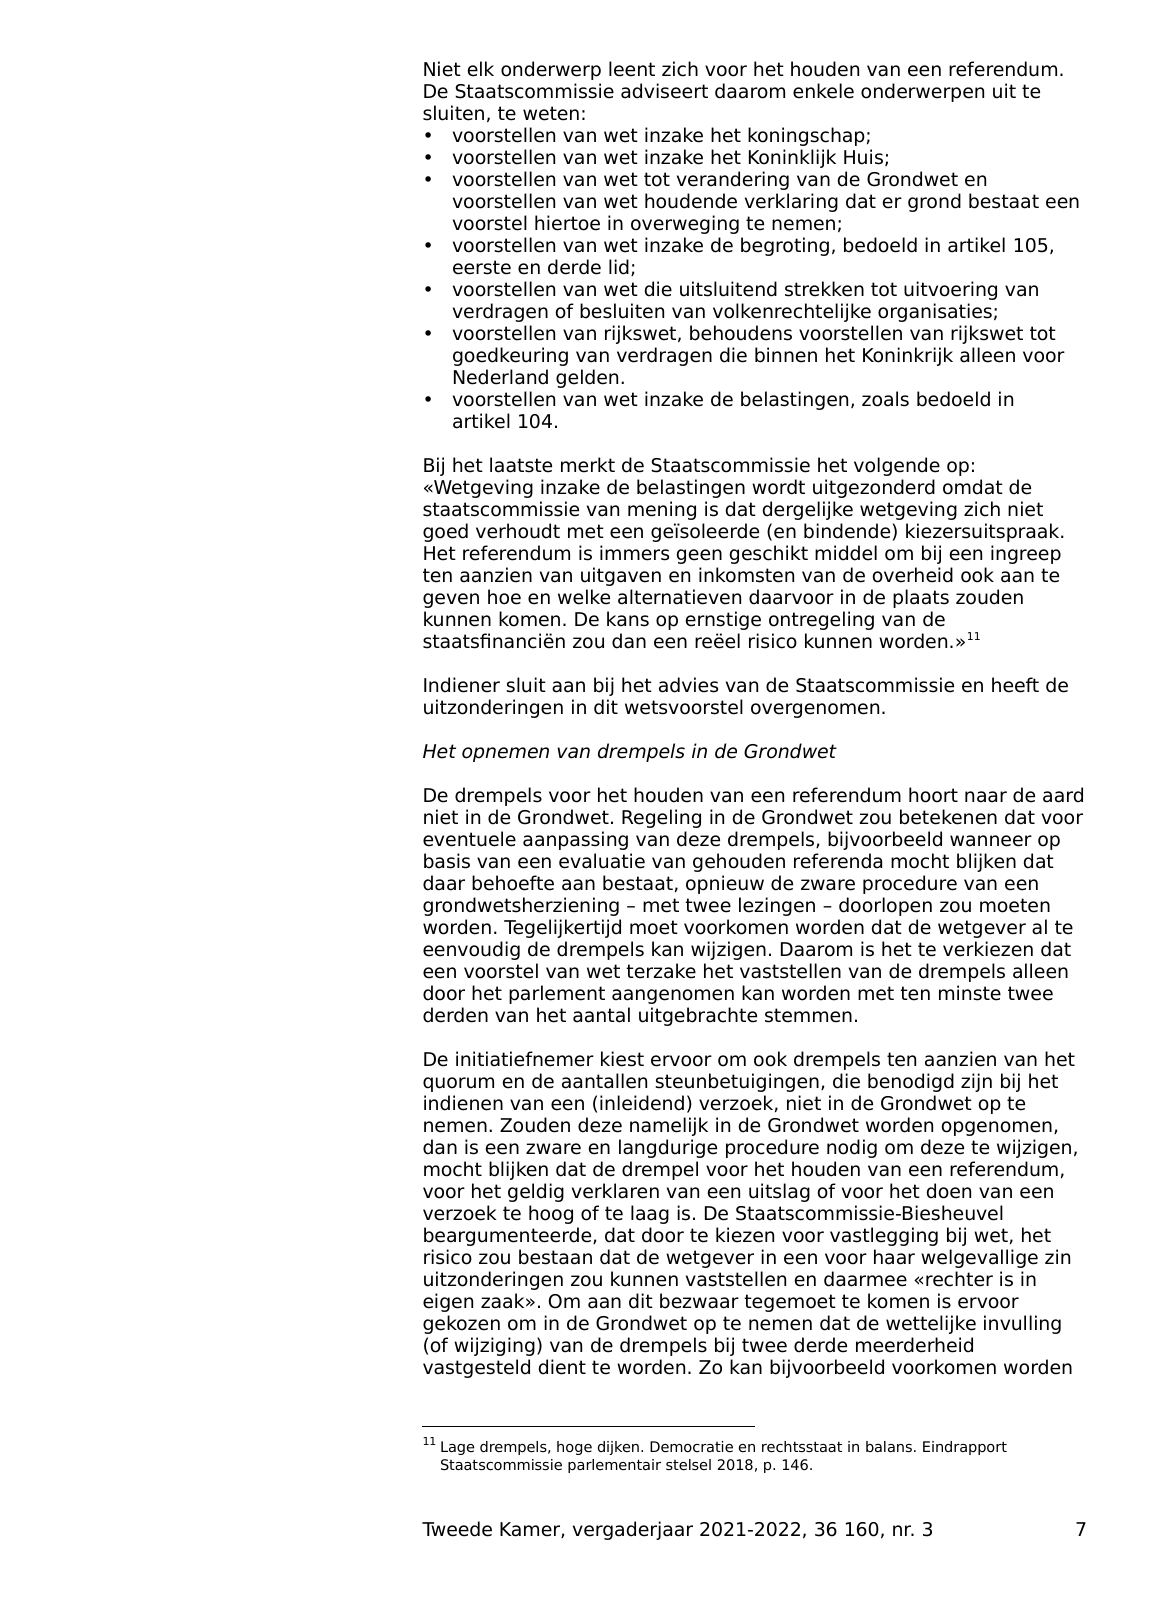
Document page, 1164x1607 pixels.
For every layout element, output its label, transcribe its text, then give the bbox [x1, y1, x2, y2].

subtitle Het opnemen van drempels in de Grondwet [422, 741, 1087, 763]
text Bij het laatste merkt de Staatscommissie het volgende op: «Wetgeving inzake de belastingen wordt uitgezonderd omdat de staatscommissie van mening is dat dergelijke wetgeving zich niet goed verhoudt met een geïsoleerde (en bindende) kiezersuitspraak. Het referendum is immers geen geschikt middel om bij een ingreep ten aanzien van uitgaven en inkomsten van de overheid ook aan te geven hoe en welke alternatieven daarvoor in de plaats zouden kunnen komen. De kans op ernstige ontregeling van de staatsfinanciën zou dan een reëel risico kunnen worden.» [422, 455, 1087, 653]
text Niet elk onderwerp leent zich voor het houden van een referendum. De Staatscommissie adviseert daarom enkele onderwerpen uit te sluiten, te weten: [422, 59, 1087, 125]
text • voorstellen van wet tot verandering van de Grondwet en voorstellen van wet houdende verklaring dat er grond bestaat een voorstel hiertoe in overweging te nemen; [422, 169, 1087, 235]
text • voorstellen van wet inzake de begroting, bedoeld in artikel 105, eerste en derde lid; [422, 235, 1087, 279]
text • voorstellen van wet die uitsluitend strekken tot uitvoering van verdragen of besluiten van volkenrechtelijke organisaties; [422, 279, 1087, 323]
text De initiatiefnemer kiest ervoor om ook drempels ten aanzien van het quorum en de aantallen steunbetuigingen, die benodigd zijn bij het indienen van een (inleidend) verzoek, niet in de Grondwet op te nemen. Zouden deze namelijk in de Grondwet worden opgenomen, dan is een zware en langdurige procedure nodig om deze te wijzigen, mocht blijken dat de drempel voor het houden van een referendum, voor het geldig verklaren van een uitslag of voor het doen van een verzoek te hoog of te laag is. De Staatscommissie-Biesheuvel beargumenteerde, dat door te kiezen voor vastlegging bij wet, het risico zou bestaan dat de wetgever in een voor haar welgevallige zin uitzonderingen zou kunnen vaststellen en daarmee «rechter is in eigen zaak». Om aan dit bezwaar tegemoet te komen is ervoor gekozen om in de Grondwet op te nemen dat de wettelijke invulling (of wijziging) van de drempels bij twee derde meerderheid vastgesteld dient te worden. Zo kan bijvoorbeeld voorkomen worden [422, 1049, 1087, 1379]
text • voorstellen van wet inzake het koningschap; [422, 125, 1087, 147]
text • voorstellen van rijkswet, behoudens voorstellen van rijkswet tot goedkeuring van verdragen die binnen het Koninkrijk alleen voor Nederland gelden. [422, 323, 1087, 389]
text • voorstellen van wet inzake het Koninklijk Huis; [422, 147, 1087, 169]
text Lage drempels, hoge dijken. Democratie en rechtsstaat in balans. Eindrapport Staatscommissie parlementair stelsel 2018, p. 146. [422, 1435, 1087, 1474]
text • voorstellen van wet inzake de belastingen, zoals bedoeld in artikel 104. [422, 389, 1087, 433]
text Indiener sluit aan bij het advies van de Staatscommissie en heeft de uitzonderingen in dit wetsvoorstel overgenomen. [422, 675, 1087, 719]
text De drempels voor het houden van een referendum hoort naar de aard niet in de Grondwet. Regeling in de Grondwet zou betekenen dat voor eventuele aanpassing van deze drempels, bijvoorbeeld wanneer op basis van een evaluatie van gehouden referenda mocht blijken dat daar behoefte aan bestaat, opnieuw de zware procedure van een grondwetsherziening – met twee lezingen – doorlopen zou moeten worden. Tegelijkertijd moet voorkomen worden dat de wetgever al te eenvoudig de drempels kan wijzigen. Daarom is het te verkiezen dat een voorstel van wet terzake het vaststellen van de drempels alleen door het parlement aangenomen kan worden met ten minste twee derden van het aantal uitgebrachte stemmen. [422, 785, 1087, 1027]
